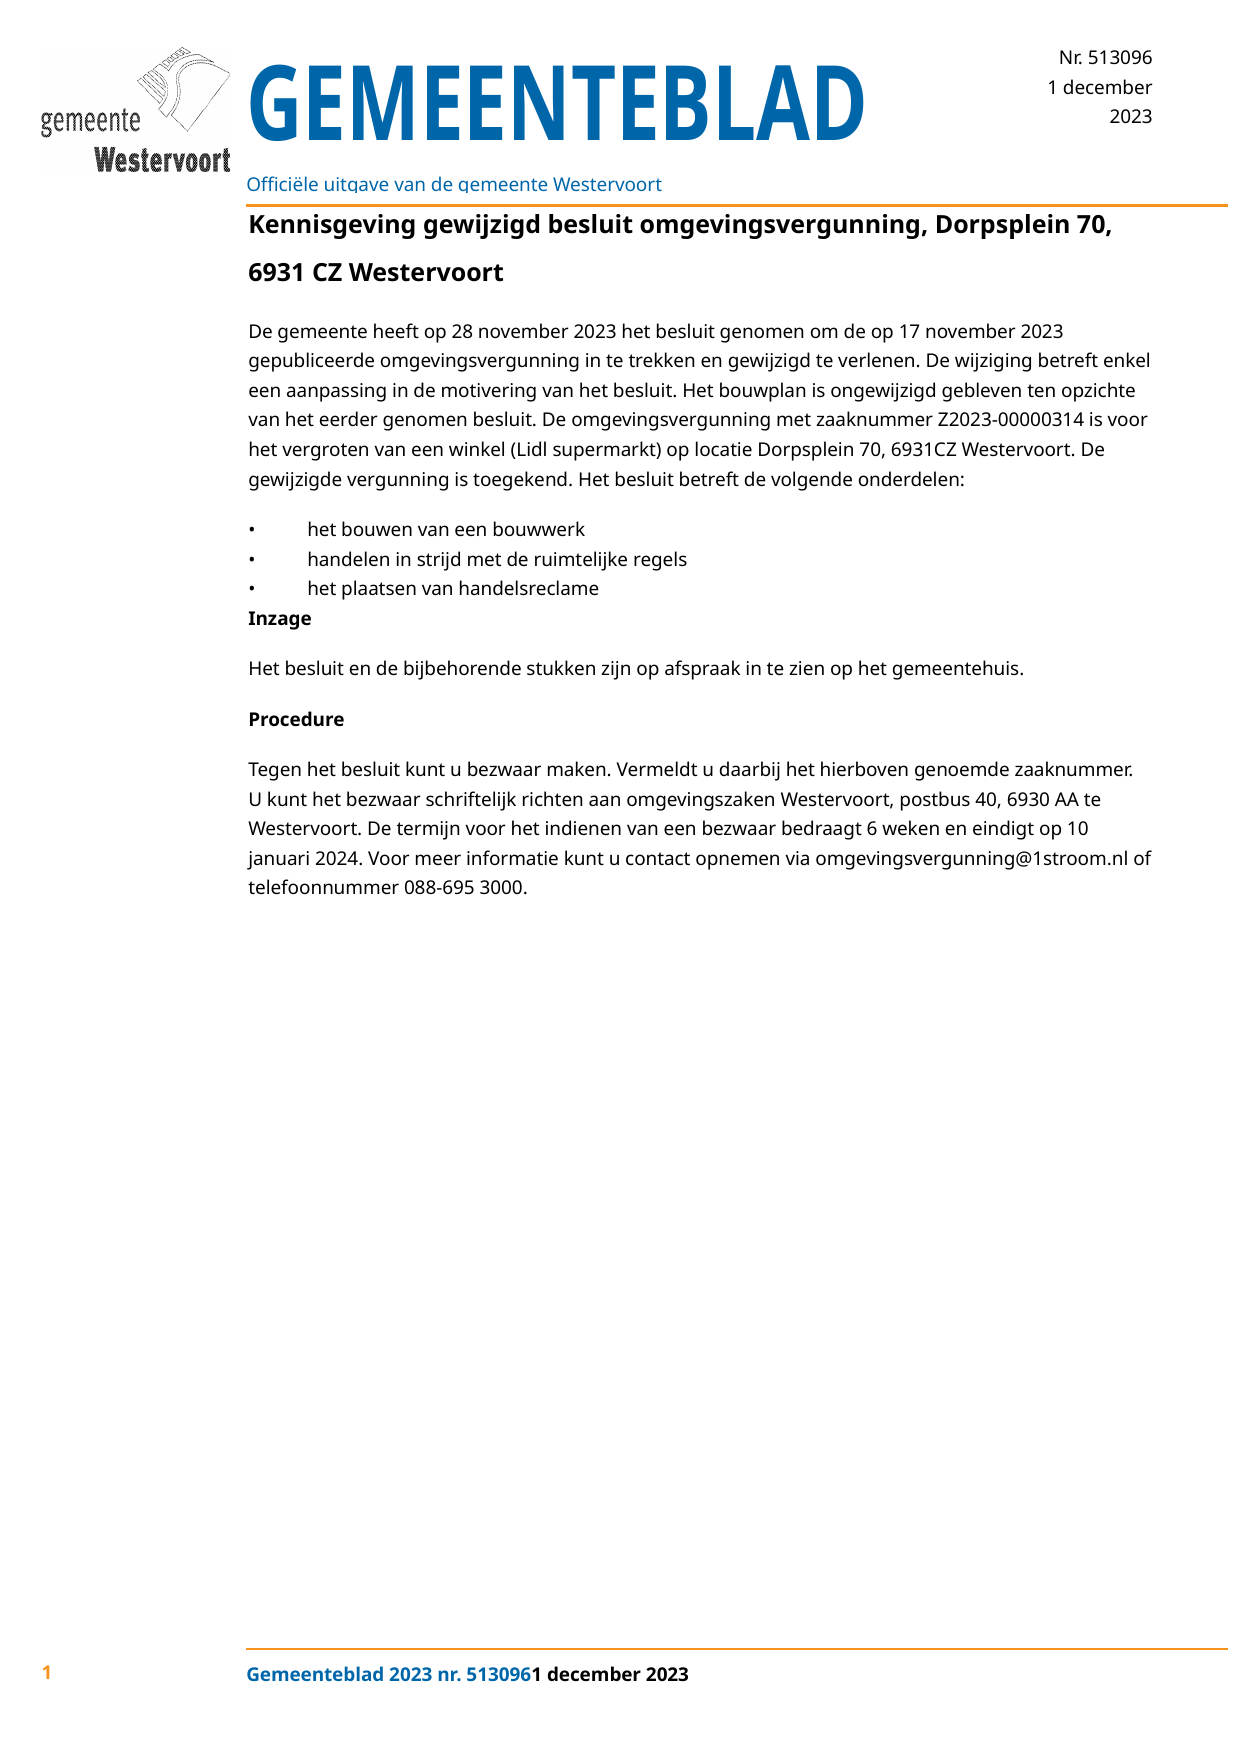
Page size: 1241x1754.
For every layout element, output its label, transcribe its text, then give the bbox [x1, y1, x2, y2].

text De gemeente heeft op 28 november 2023 het besluit genomen om de op 17 november 2023 gepubliceerde omgevingsvergunning in te trekken en gewijzigd te verlenen. De wijziging betreft enkel een aanpassing in de motivering van het besluit. Het bouwplan is ongewijzigd gebleven ten opzichte van het eerder genomen besluit. De omgevingsvergunning met zaaknummer Z2023-00000314 is voor het vergroten van een winkel (Lidl supermarkt) op locatie Dorpsplein 70, 6931CZ Westervoort. De gewijzigde vergunning is toegekend. Het besluit betreft de volgende onderdelen: [248, 318, 1152, 492]
picture [41, 47, 231, 172]
text Procedure [248, 706, 1152, 732]
list handelen in strijd met de ruimtelijke regels [248, 546, 1152, 572]
list het bouwen van een bouwwerk [248, 516, 1152, 542]
text Inzage [248, 605, 1152, 631]
text Het besluit en de bijbehorende stukken zijn op afspraak in te zien op het gemeentehuis. [248, 655, 1152, 681]
text Kennisgeving gewijzigd besluit omgevingsvergunning, Dorpsplein 70, 6931 CZ Westervoort [248, 207, 1152, 288]
text Tegen het besluit kunt u bezwaar maken. Vermeldt u daarbij het hierboven genoemde zaaknummer. U kunt het bezwaar schriftelijk richten aan omgevingszaken Westervoort, postbus 40, 6930 AA te Westervoort. De termijn voor het indienen van een bezwaar bedraagt 6 weken en eindigt op 10 januari 2024. Voor meer informatie kunt u contact opnemen via omgevingsvergunning@1stroom.nl of telefoonnummer 088-695 3000. [248, 756, 1152, 900]
list het plaatsen van handelsreclame [248, 575, 1152, 601]
